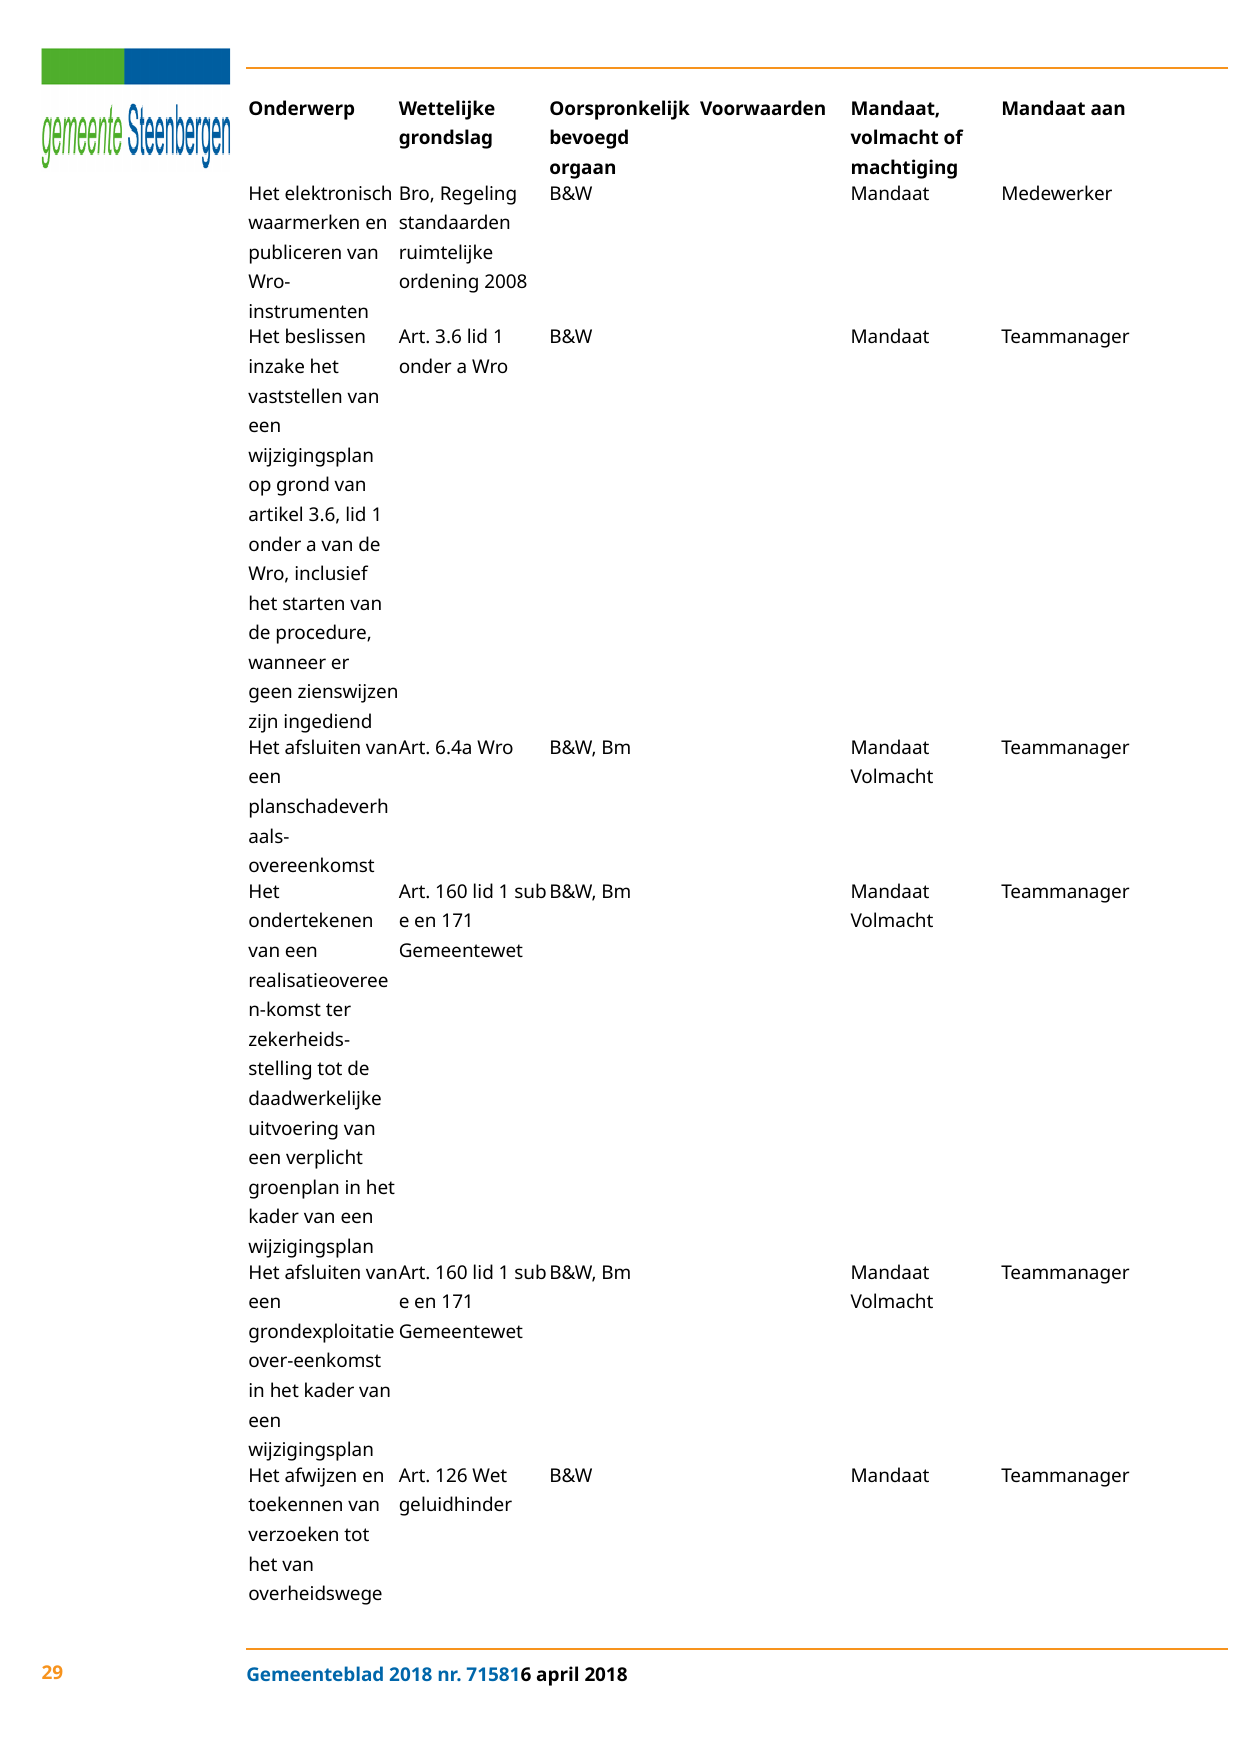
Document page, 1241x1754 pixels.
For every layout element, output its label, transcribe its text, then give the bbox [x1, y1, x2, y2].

table_cell B&W, Bm [549, 878, 700, 1259]
table_cell Art. 3.6 lid 1 onder a Wro [399, 324, 549, 734]
table_cell Medewerker [1001, 180, 1152, 324]
table_cell [700, 878, 850, 1259]
table_cell Teammanager [1001, 1259, 1152, 1462]
table_header Voorwaarden [700, 95, 850, 180]
table_cell Mandaat [850, 1462, 1001, 1606]
table_cell Teammanager [1001, 324, 1152, 734]
table_cell Art. 160 lid 1 sub e en 171 Gemeentewet [399, 1259, 549, 1462]
table_cell Teammanager [1001, 1462, 1152, 1606]
table_cell B&W, Bm [549, 734, 700, 878]
table_cell Het afsluiten van een grondexploitatieover-eenkomst in het kader van een wijzigingsplan [248, 1259, 398, 1462]
table_cell B&W [549, 324, 700, 734]
table_cell [700, 180, 850, 324]
table_cell B&W [549, 180, 700, 324]
table_cell Art. 6.4a Wro [399, 734, 549, 878]
table_header Mandaat, volmacht of machtiging [850, 95, 1001, 180]
table_header Oorspronkelijk bevoegd orgaan [549, 95, 700, 180]
table_cell Teammanager [1001, 734, 1152, 878]
table_cell Het elektronisch waarmerken en publiceren van Wro-instrumenten [248, 180, 398, 324]
table_cell B&W, Bm [549, 1259, 700, 1462]
table_cell Mandaat [850, 324, 1001, 734]
table_cell [700, 734, 850, 878]
table_cell Bro, Regeling standaarden ruimtelijke ordening 2008 [399, 180, 549, 324]
table_cell Teammanager [1001, 878, 1152, 1259]
table_cell Art. 160 lid 1 sub e en 171 Gemeentewet [399, 878, 549, 1259]
table_cell Het afwijzen en toekennen van verzoeken tot het van overheidswege [248, 1462, 398, 1606]
table_header Wettelijke grondslag [399, 95, 549, 180]
table_header Onderwerp [248, 95, 398, 180]
table_cell Mandaat Volmacht [850, 878, 1001, 1259]
table_cell Het ondertekenen van een realisatieovereen-komst ter zekerheids-stelling tot de daadwerkelijke uitvoering van een verplicht groenplan in het kader van een wijzigingsplan [248, 878, 398, 1259]
table_cell [700, 324, 850, 734]
table_cell [700, 1259, 850, 1462]
table_cell B&W [549, 1462, 700, 1606]
table_cell Het afsluiten van een planschadeverhaals-overeenkomst [248, 734, 398, 878]
table_cell [700, 1462, 850, 1606]
table_cell Het beslissen inzake het vaststellen van een wijzigingsplan op grond van artikel 3.6, lid 1 onder a van de Wro, inclusief het starten van de procedure, wanneer er geen zienswijzen zijn ingediend [248, 324, 398, 734]
table_cell Mandaat Volmacht [850, 1259, 1001, 1462]
table_cell Mandaat [850, 180, 1001, 324]
table_header Mandaat aan [1001, 95, 1152, 180]
table_cell Mandaat Volmacht [850, 734, 1001, 878]
table_cell Art. 126 Wet geluidhinder [399, 1462, 549, 1606]
picture [41, 47, 231, 172]
